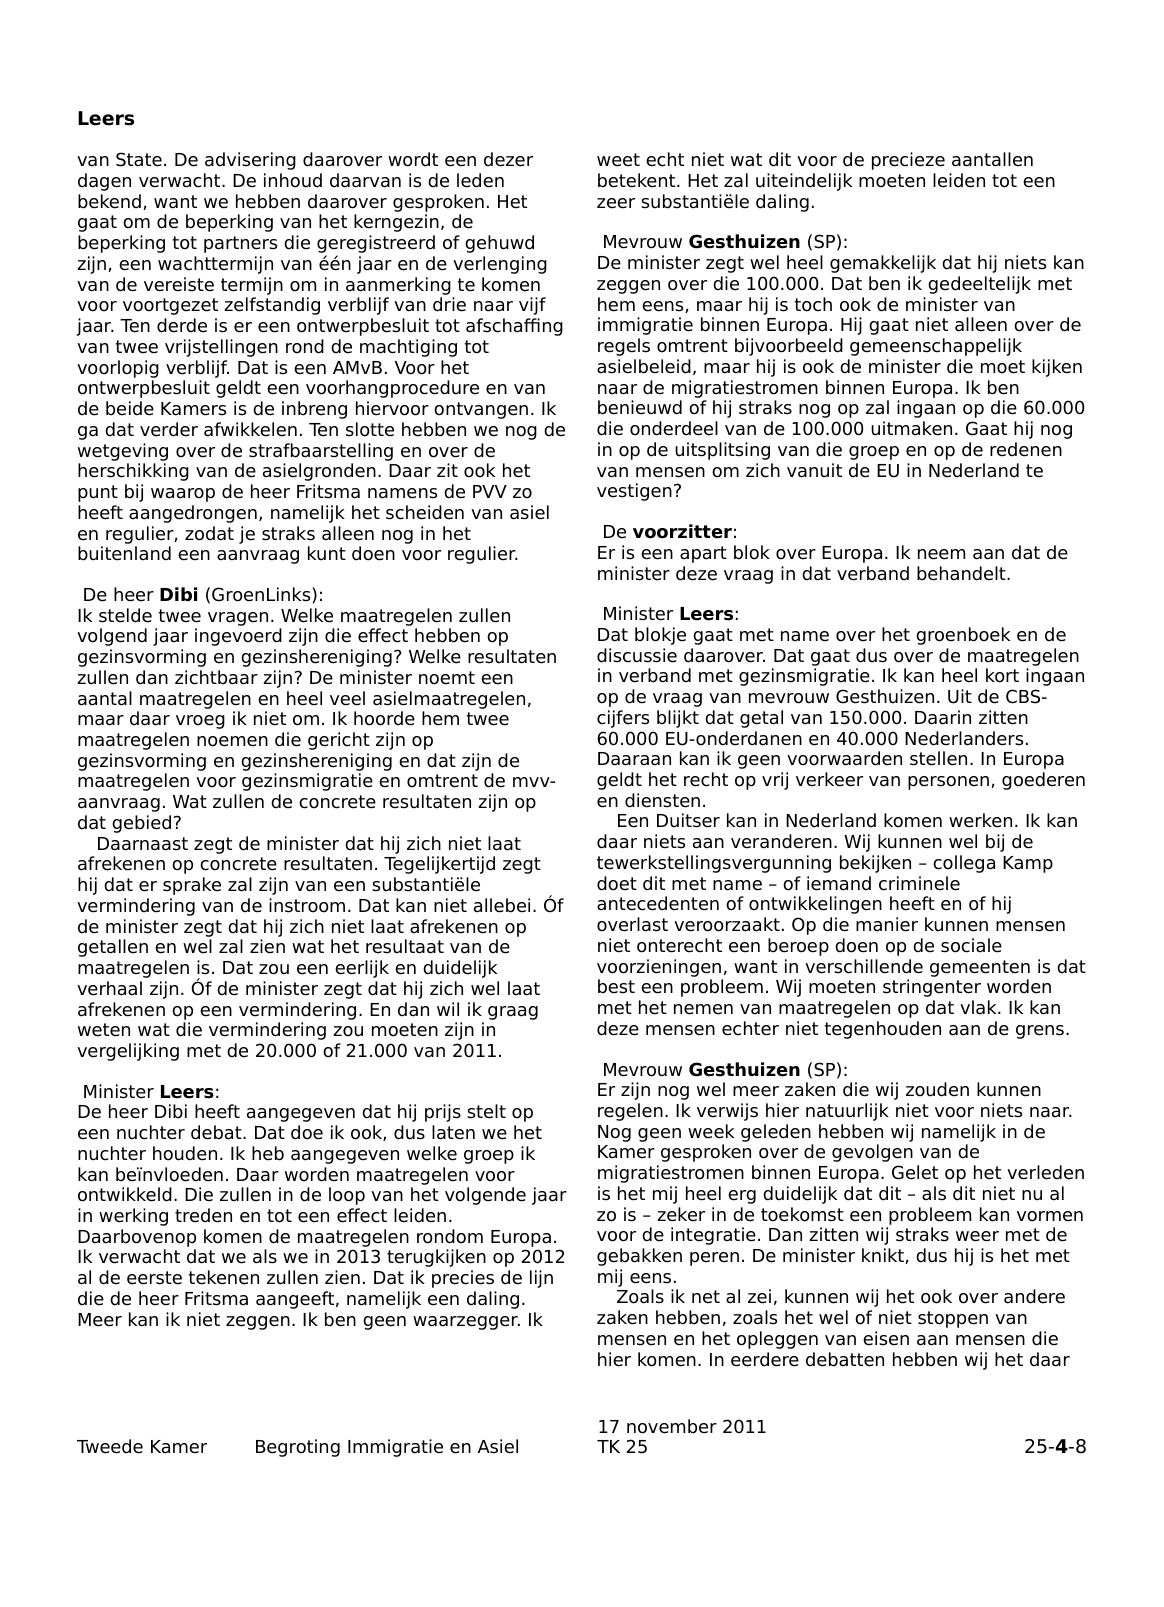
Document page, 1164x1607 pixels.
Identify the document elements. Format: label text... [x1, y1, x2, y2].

text Zoals ik net al zei, kunnen wij het ook over andere zaken hebben, zoals het wel of niet stoppen van mensen en het opleggen van eisen aan mensen die hier komen. In eerdere debatten hebben wij het daar [596, 1287, 1087, 1370]
text Daarnaast zegt de minister dat hij zich niet laat afrekenen op concrete resultaten. Tegelijkertijd zegt hij dat er sprake zal zijn van een substantiële vermindering van de instroom. Dat kan niet allebei. Óf de minister zegt dat hij zich niet laat afrekenen op getallen en wel zal zien wat het resultaat van de maatregelen is. Dat zou een eerlijk en duidelijk verhaal zijn. Óf de minister zegt dat hij zich wel laat afrekenen op een vermindering. En dan wil ik graag weten wat die vermindering zou moeten zijn in vergelijking met de 20.000 of 21.000 van 2011. [77, 833, 567, 1062]
text De voorzitter: [596, 522, 1087, 543]
text Er is een apart blok over Europa. Ik neem aan dat de minister deze vraag in dat verband behandelt. [596, 543, 1087, 584]
text De minister zegt wel heel gemakkelijk dat hij niets kan zeggen over die 100.000. Dat ben ik gedeeltelijk met hem eens, maar hij is toch ook de minister van immigratie binnen Europa. Hij gaat niet alleen over de regels omtrent bijvoorbeeld gemeenschappelijk asielbeleid, maar hij is ook de minister die moet kijken naar de migratiestromen binnen Europa. Ik ben benieuwd of hij straks nog op zal ingaan op die 60.000 die onderdeel van de 100.000 uitmaken. Gaat hij nog in op de uitsplitsing van die groep en op de redenen van mensen om zich vanuit de EU in Nederland te vestigen? [596, 253, 1087, 502]
text weet echt niet wat dit voor de precieze aantallen betekent. Het zal uiteindelijk moeten leiden tot een zeer substantiële daling. [596, 150, 1087, 212]
text De heer Dibi heeft aangegeven dat hij prijs stelt op een nuchter debat. Dat doe ik ook, dus laten we het nuchter houden. Ik heb aangegeven welke groep ik kan beïnvloeden. Daar worden maatregelen voor ontwikkeld. Die zullen in de loop van het volgende jaar in werking treden en tot een effect leiden. Daarbovenop komen de maatregelen rondom Europa. Ik verwacht dat we als we in 2013 terugkijken op 2012 al de eerste tekenen zullen zien. Dat ik precies de lijn die de heer Fritsma aangeeft, namelijk een daling. Meer kan ik niet zeggen. Ik ben geen waarzegger. Ik [77, 1102, 567, 1330]
text Mevrouw Gesthuizen (SP): [596, 1059, 1087, 1080]
text Minister Leers: [596, 604, 1087, 625]
text De heer Dibi (GroenLinks): [77, 585, 567, 606]
text Minister Leers: [77, 1082, 567, 1102]
text Een Duitser kan in Nederland komen werken. Ik kan daar niets aan veranderen. Wij kunnen wel bij de tewerkstellingsvergunning bekijken – collega Kamp doet dit met name – of iemand criminele antecedenten of ontwikkelingen heeft en of hij overlast veroorzaakt. Op die manier kunnen mensen niet onterecht een beroep doen op de sociale voorzieningen, want in verschillende gemeenten is dat best een probleem. Wij moeten stringenter worden met het nemen van maatregelen op dat vlak. Ik kan deze mensen echter niet tegenhouden aan de grens. [596, 811, 1087, 1039]
text Er zijn nog wel meer zaken die wij zouden kunnen regelen. Ik verwijs hier natuurlijk niet voor niets naar. Nog geen week geleden hebben wij namelijk in de Kamer gesproken over de gevolgen van de migratiestromen binnen Europa. Gelet op het verleden is het mij heel erg duidelijk dat dit – als dit niet nu al zo is – zeker in de toekomst een probleem kan vormen voor de integratie. Dan zitten wij straks weer met de gebakken peren. De minister knikt, dus hij is het met mij eens. [596, 1080, 1087, 1287]
text van State. De advisering daarover wordt een dezer dagen verwacht. De inhoud daarvan is de leden bekend, want we hebben daarover gesproken. Het gaat om de beperking van het kerngezin, de beperking tot partners die geregistreerd of gehuwd zijn, een wachttermijn van één jaar en de verlenging van de vereiste termijn om in aanmerking te komen voor voortgezet zelfstandig verblijf van drie naar vijf jaar. Ten derde is er een ontwerpbesluit tot afschaffing van twee vrijstellingen rond de machtiging tot voorlopig verblijf. Dat is een AMvB. Voor het ontwerpbesluit geldt een voorhangprocedure en van de beide Kamers is de inbreng hiervoor ontvangen. Ik ga dat verder afwikkelen. Ten slotte hebben we nog de wetgeving over de strafbaarstelling en over de herschikking van de asielgronden. Daar zit ook het punt bij waarop de heer Fritsma namens de PVV zo heeft aangedrongen, namelijk het scheiden van asiel en regulier, zodat je straks alleen nog in het buitenland een aanvraag kunt doen voor regulier. [77, 150, 567, 565]
text Ik stelde twee vragen. Welke maatregelen zullen volgend jaar ingevoerd zijn die effect hebben op gezinsvorming en gezinshereniging? Welke resultaten zullen dan zichtbaar zijn? De minister noemt een aantal maatregelen en heel veel asielmaatregelen, maar daar vroeg ik niet om. Ik hoorde hem twee maatregelen noemen die gericht zijn op gezinsvorming en gezinshereniging en dat zijn de maatregelen voor gezinsmigratie en omtrent de mvv-aanvraag. Wat zullen de concrete resultaten zijn op dat gebied? [77, 606, 567, 833]
text Mevrouw Gesthuizen (SP): [596, 232, 1087, 253]
text Dat blokje gaat met name over het groenboek en de discussie daarover. Dat gaat dus over de maatregelen in verband met gezinsmigratie. Ik kan heel kort ingaan op de vraag van mevrouw Gesthuizen. Uit de CBS-cijfers blijkt dat getal van 150.000. Daarin zitten 60.000 EU-onderdanen en 40.000 Nederlanders. Daaraan kan ik geen voorwaarden stellen. In Europa geldt het recht op vrij verkeer van personen, goederen en diensten. [596, 625, 1087, 811]
